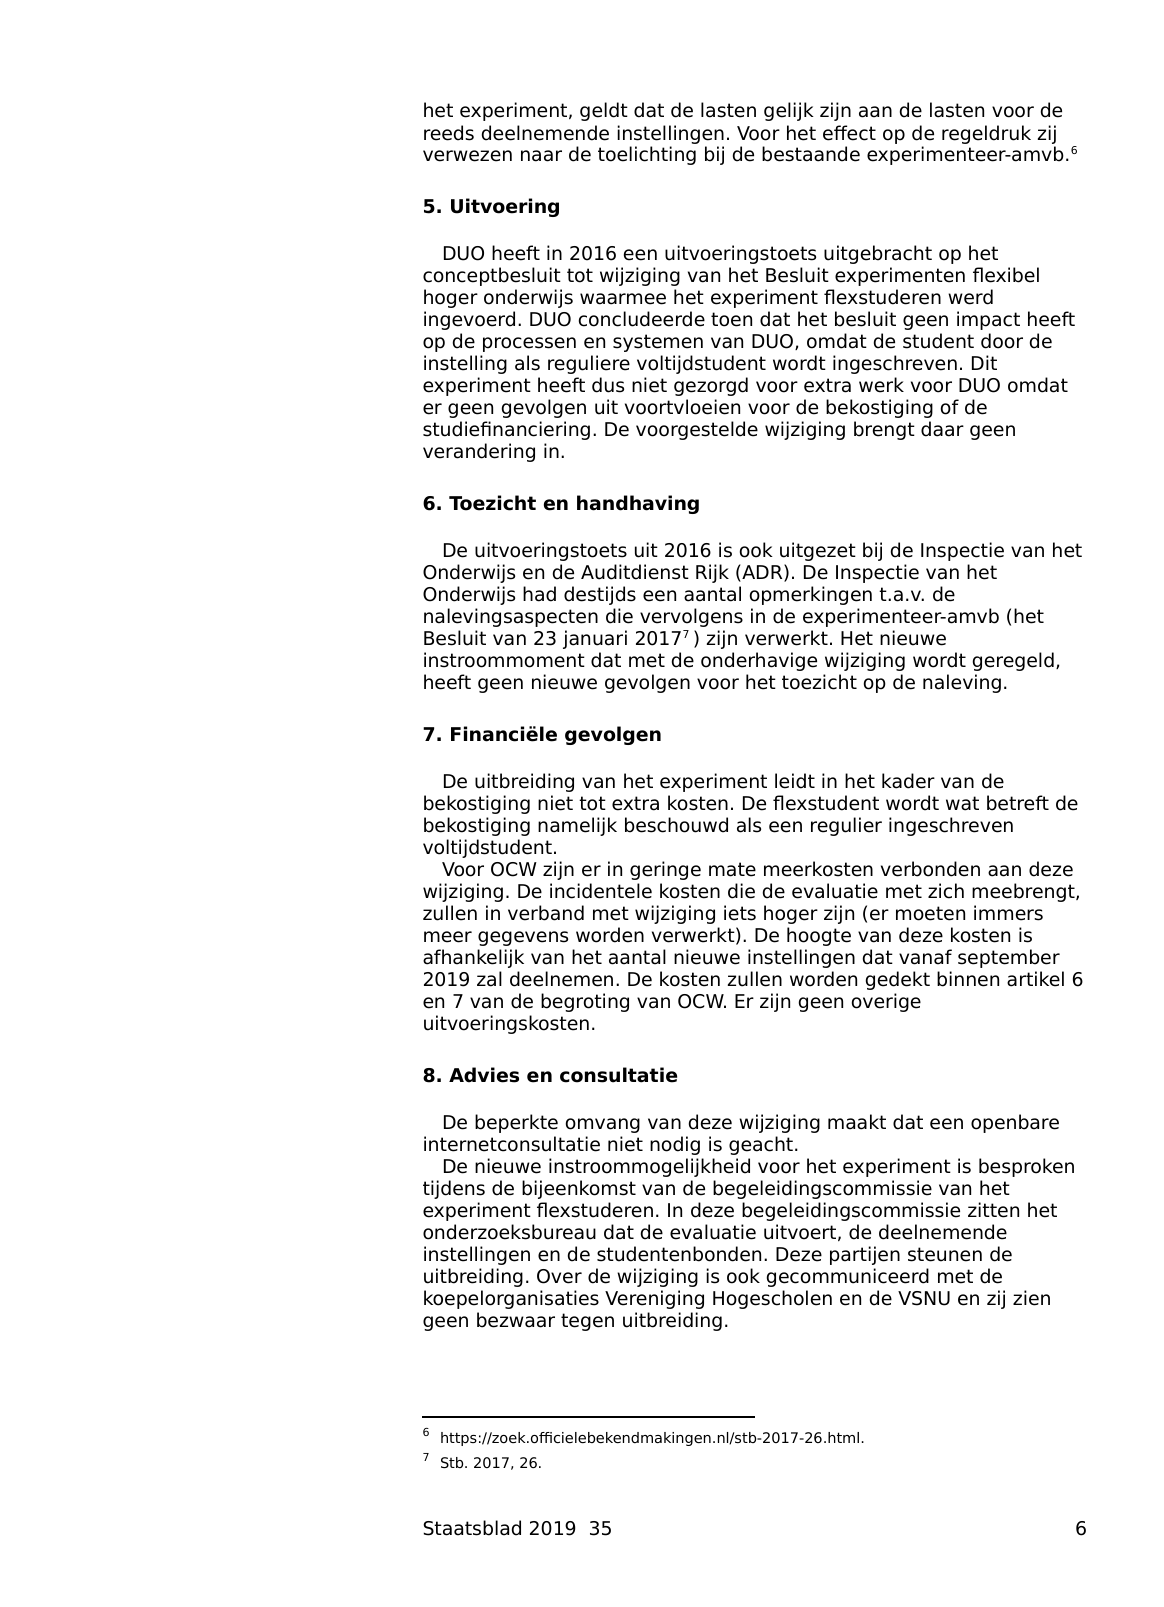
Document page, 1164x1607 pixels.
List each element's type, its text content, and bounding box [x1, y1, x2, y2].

text Voor OCW zijn er in geringe mate meerkosten verbonden aan deze wijziging. De incidentele kosten die de evaluatie met zich meebrengt, zullen in verband met wijziging iets hoger zijn (er moeten immers meer gegevens worden verwerkt). De hoogte van deze kosten is afhankelijk van het aantal nieuwe instellingen dat vanaf september 2019 zal deelnemen. De kosten zullen worden gedekt binnen artikel 6 en 7 van de begroting van OCW. Er zijn geen overige uitvoeringskosten. [422, 859, 1087, 1035]
text De beperkte omvang van deze wijziging maakt dat een openbare internetconsultatie niet nodig is geacht. [422, 1112, 1087, 1156]
text De uitvoeringstoets uit 2016 is ook uitgezet bij de Inspectie van het Onderwijs en de Auditdienst Rijk (ADR). De Inspectie van het Onderwijs had destijds een aantal opmerkingen t.a.v. de nalevingsaspecten die vervolgens in de experimenteer-amvb (het Besluit van 23 januari 2017) zijn verwerkt. Het nieuwe instroommoment dat met de onderhavige wijziging wordt geregeld, heeft geen nieuwe gevolgen voor het toezicht op de naleving. [422, 540, 1087, 694]
subtitle 8. Advies en consultatie [422, 1065, 1087, 1087]
text De nieuwe instroommogelijkheid voor het experiment is besproken tijdens de bijeenkomst van de begeleidingscommissie van het experiment flexstuderen. In deze begeleidingscommissie zitten het onderzoeksbureau dat de evaluatie uitvoert, de deelnemende instellingen en de studentenbonden. Deze partijen steunen de uitbreiding. Over de wijziging is ook gecommuniceerd met de koepelorganisaties Vereniging Hogescholen en de VSNU en zij zien geen bezwaar tegen uitbreiding. [422, 1156, 1087, 1331]
subtitle 6. Toezicht en handhaving [422, 493, 1087, 515]
text het experiment, geldt dat de lasten gelijk zijn aan de lasten voor de reeds deelnemende instellingen. Voor het effect op de regeldruk zij verwezen naar de toelichting bij de bestaande experimenteer-amvb. [422, 100, 1087, 166]
subtitle 7. Financiële gevolgen [422, 724, 1087, 746]
text De uitbreiding van het experiment leidt in het kader van de bekostiging niet tot extra kosten. De flexstudent wordt wat betreft de bekostiging namelijk beschouwd als een regulier ingeschreven voltijdstudent. [422, 771, 1087, 859]
text Stb. 2017, 26. [422, 1451, 1087, 1473]
text DUO heeft in 2016 een uitvoeringstoets uitgebracht op het conceptbesluit tot wijziging van het Besluit experimenten flexibel hoger onderwijs waarmee het experiment flexstuderen werd ingevoerd. DUO concludeerde toen dat het besluit geen impact heeft op de processen en systemen van DUO, omdat de student door de instelling als reguliere voltijdstudent wordt ingeschreven. Dit experiment heeft dus niet gezorgd voor extra werk voor DUO omdat er geen gevolgen uit voortvloeien voor de bekostiging of de studiefinanciering. De voorgestelde wijziging brengt daar geen verandering in. [422, 243, 1087, 463]
text https://zoek.officielebekendmakingen.nl/stb-2017-26.html. [422, 1426, 1087, 1448]
subtitle 5. Uitvoering [422, 196, 1087, 218]
